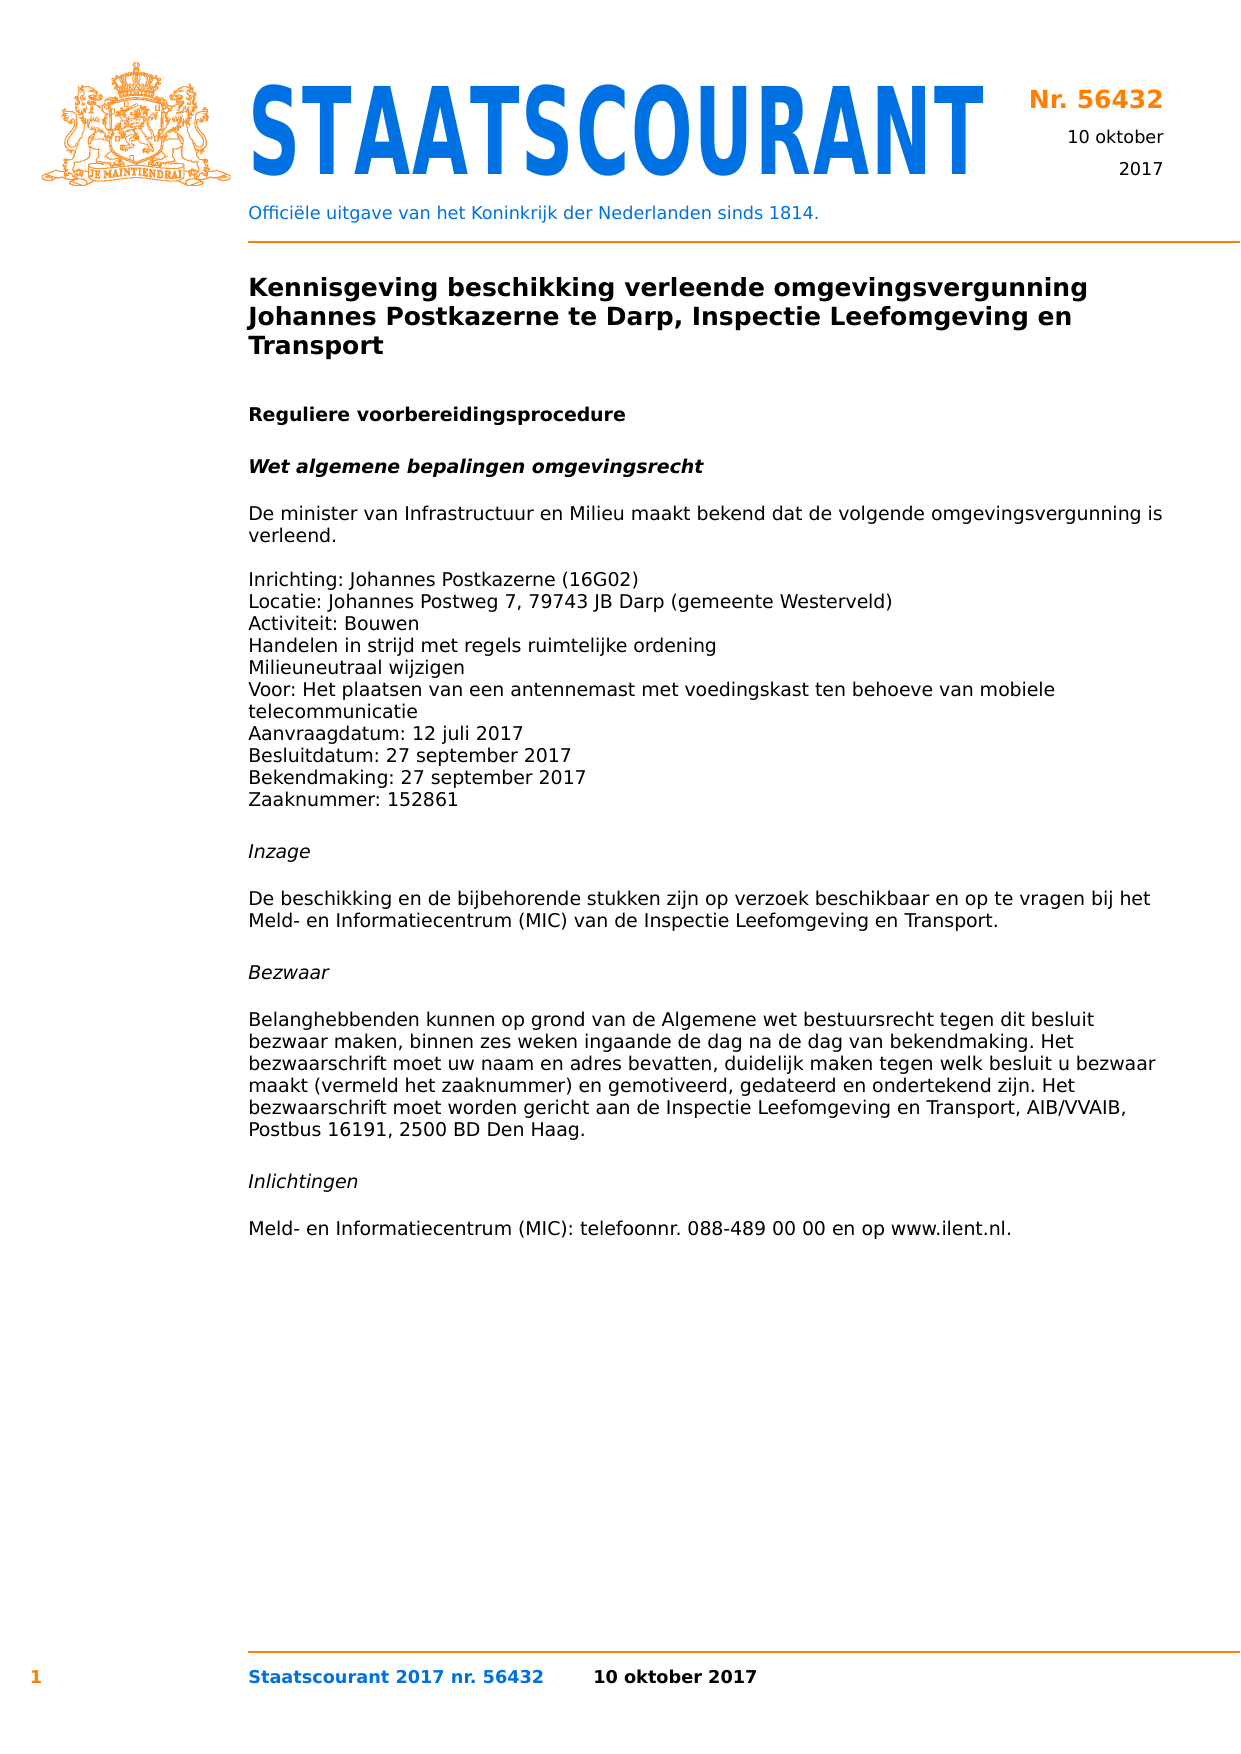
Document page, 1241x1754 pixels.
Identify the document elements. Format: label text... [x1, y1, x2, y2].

picture [41, 62, 231, 186]
subtitle Kennisgeving beschikking verleende omgevingsvergunning Johannes Postkazerne te Darp, Inspectie Leefomgeving en Transport [248, 273, 1163, 361]
text De beschikking en de bijbehorende stukken zijn op verzoek beschikbaar en op te vragen bij het Meld- en Informatiecentrum (MIC) van de Inspectie Leefomgeving en Transport. [248, 888, 1163, 932]
subtitle Inlichtingen [248, 1171, 1163, 1193]
subtitle Bezwaar [248, 962, 1163, 984]
text Voor: Het plaatsen van een antennemast met voedingskast ten behoeve van mobiele telecommunicatie [248, 679, 1163, 723]
text Aanvraagdatum: 12 juli 2017 [248, 723, 1163, 745]
table_cell 2017 [998, 153, 1240, 203]
subtitle Reguliere voorbereidingsprocedure [248, 404, 1163, 426]
text Milieuneutraal wijzigen [248, 657, 1163, 679]
text Inrichting: Johannes Postkazerne (16G02) [248, 569, 1163, 591]
table_header STAATSCOURANT [248, 62, 998, 203]
table_header [25, 62, 248, 241]
text Zaaknummer: 152861 [248, 789, 1163, 811]
text Handelen in strijd met regels ruimtelijke ordening [248, 635, 1163, 657]
table_cell Officiële uitgave van het Koninkrijk der Nederlanden sinds 1814. [248, 203, 1240, 241]
text Bekendmaking: 27 september 2017 [248, 767, 1163, 789]
text De minister van Infrastructuur en Milieu maakt bekend dat de volgende omgevingsvergunning is verleend. [248, 503, 1163, 547]
text Meld- en Informatiecentrum (MIC): telefoonnr. 088-489 00 00 en op www.ilent.nl. [248, 1218, 1163, 1239]
subtitle Wet algemene bepalingen omgevingsrecht [248, 456, 1163, 478]
text Besluitdatum: 27 september 2017 [248, 745, 1163, 767]
text Activiteit: Bouwen [248, 613, 1163, 635]
table_header Nr. 56432 [998, 62, 1240, 121]
text Belanghebbenden kunnen op grond van de Algemene wet bestuursrecht tegen dit besluit bezwaar maken, binnen zes weken ingaande de dag na de dag van bekendmaking. Het bezwaarschrift moet uw naam en adres bevatten, duidelijk maken tegen welk besluit u bezwaar maakt (vermeld het zaaknummer) en gemotiveerd, gedateerd en ondertekend zijn. Het bezwaarschrift moet worden gericht aan de Inspectie Leefomgeving en Transport, AIB/VVAIB, Postbus 16191, 2500 BD Den Haag. [248, 1009, 1163, 1141]
table_cell 10 oktober [998, 121, 1240, 153]
subtitle Inzage [248, 841, 1163, 863]
text Locatie: Johannes Postweg 7, 79743 JB Darp (gemeente Westerveld) [248, 591, 1163, 613]
